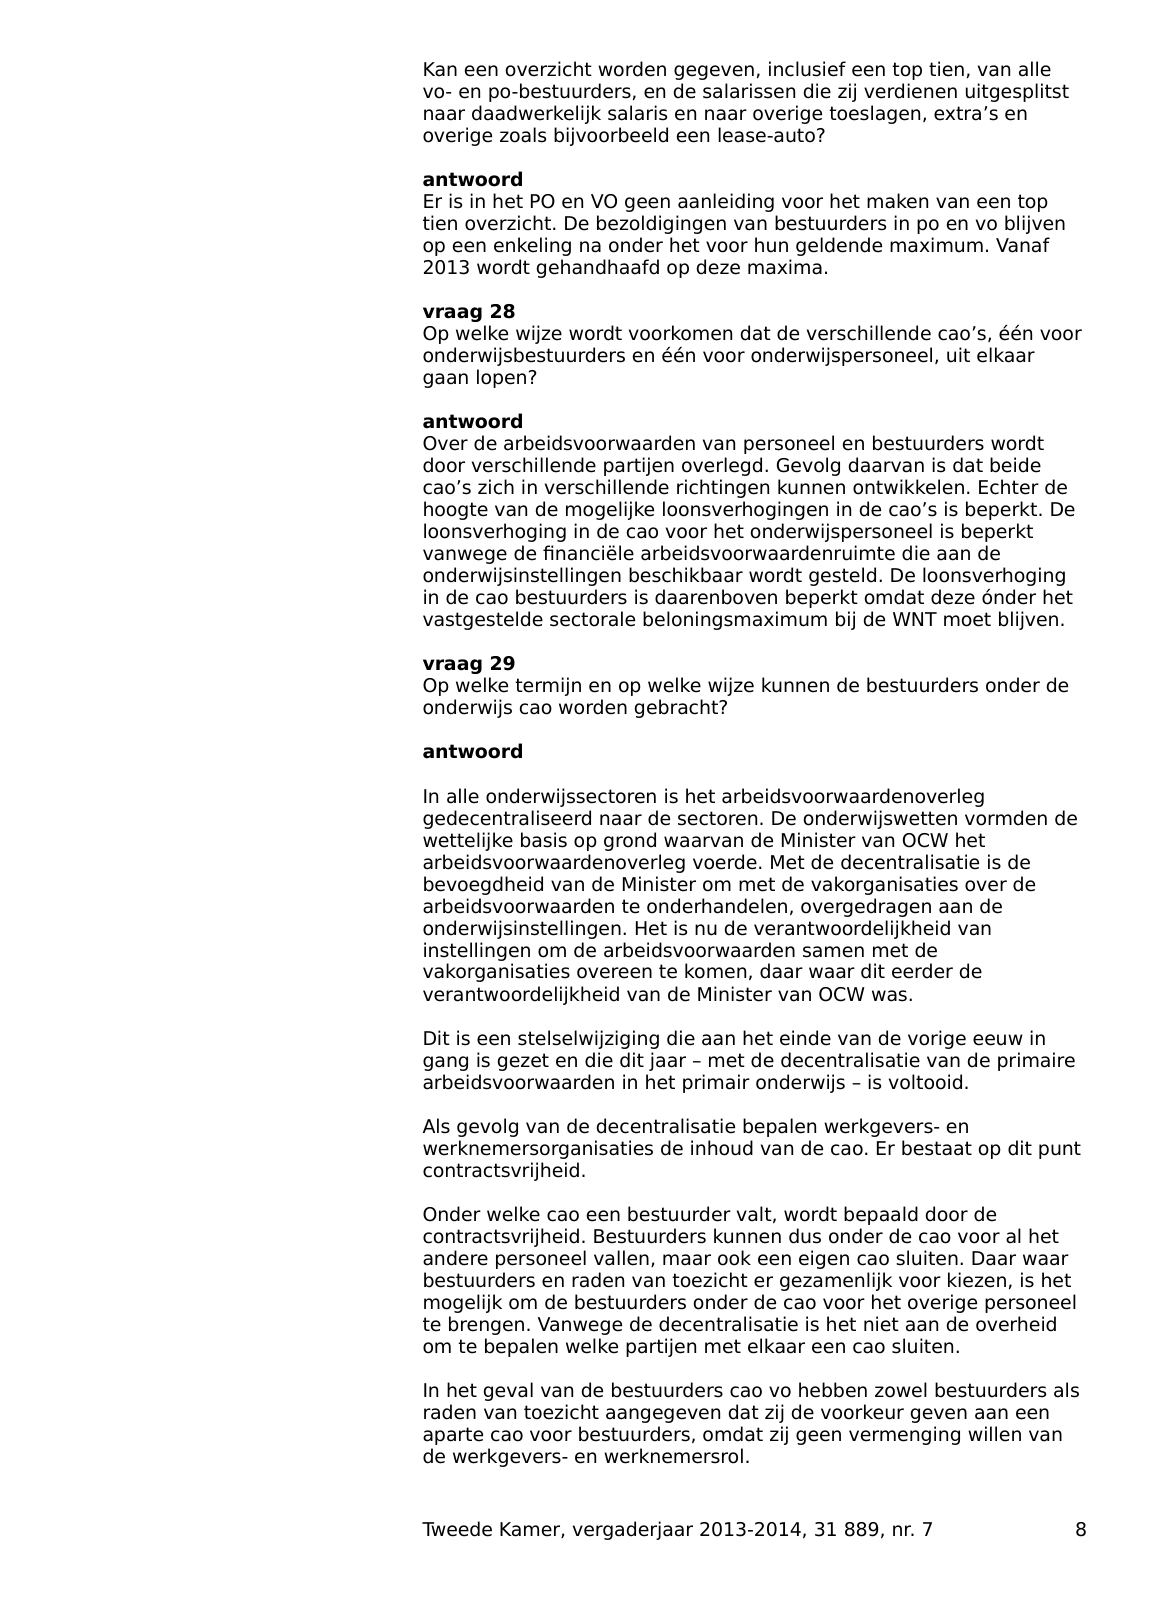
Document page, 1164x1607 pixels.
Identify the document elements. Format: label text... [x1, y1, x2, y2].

text Er is in het PO en VO geen aanleiding voor het maken van een top tien overzicht. De bezoldigingen van bestuurders in po en vo blijven op een enkeling na onder het voor hun geldende maximum. Vanaf 2013 wordt gehandhaafd op deze maxima. [422, 191, 1087, 279]
text Onder welke cao een bestuurder valt, wordt bepaald door de contractsvrijheid. Bestuurders kunnen dus onder de cao voor al het andere personeel vallen, maar ook een eigen cao sluiten. Daar waar bestuurders en raden van toezicht er gezamenlijk voor kiezen, is het mogelijk om de bestuurders onder de cao voor het overige personeel te brengen. Vanwege de decentralisatie is het niet aan de overheid om te bepalen welke partijen met elkaar een cao sluiten. [422, 1204, 1087, 1358]
text antwoord [422, 741, 1087, 763]
text vraag 28 [422, 301, 1087, 323]
text Kan een overzicht worden gegeven, inclusief een top tien, van alle vo- en po-bestuurders, en de salarissen die zij verdienen uitgesplitst naar daadwerkelijk salaris en naar overige toeslagen, extra’s en overige zoals bijvoorbeeld een lease-auto? [422, 59, 1087, 147]
text antwoord [422, 169, 1087, 191]
text In het geval van de bestuurders cao vo hebben zowel bestuurders als raden van toezicht aangegeven dat zij de voorkeur geven aan een aparte cao voor bestuurders, omdat zij geen vermenging willen van de werkgevers- en werknemersrol. [422, 1380, 1087, 1468]
text In alle onderwijssectoren is het arbeidsvoorwaardenoverleg gedecentraliseerd naar de sectoren. De onderwijswetten vormden de wettelijke basis op grond waarvan de Minister van OCW het arbeidsvoorwaardenoverleg voerde. Met de decentralisatie is de bevoegdheid van de Minister om met de vakorganisaties over de arbeidsvoorwaarden te onderhandelen, overgedragen aan de onderwijsinstellingen. Het is nu de verantwoordelijkheid van instellingen om de arbeidsvoorwaarden samen met de vakorganisaties overeen te komen, daar waar dit eerder de verantwoordelijkheid van de Minister van OCW was. [422, 786, 1087, 1005]
text antwoord [422, 411, 1087, 433]
text vraag 29 [422, 653, 1087, 675]
text Op welke termijn en op welke wijze kunnen de bestuurders onder de onderwijs cao worden gebracht? [422, 675, 1087, 719]
text Over de arbeidsvoorwaarden van personeel en bestuurders wordt door verschillende partijen overlegd. Gevolg daarvan is dat beide cao’s zich in verschillende richtingen kunnen ontwikkelen. Echter de hoogte van de mogelijke loonsverhogingen in de cao’s is beperkt. De loonsverhoging in de cao voor het onderwijspersoneel is beperkt vanwege de financiële arbeidsvoorwaardenruimte die aan de onderwijsinstellingen beschikbaar wordt gesteld. De loonsverhoging in de cao bestuurders is daarenboven beperkt omdat deze ónder het vastgestelde sectorale beloningsmaximum bij de WNT moet blijven. [422, 433, 1087, 631]
text Als gevolg van de decentralisatie bepalen werkgevers- en werknemersorganisaties de inhoud van de cao. Er bestaat op dit punt contractsvrijheid. [422, 1116, 1087, 1182]
text Op welke wijze wordt voorkomen dat de verschillende cao’s, één voor onderwijsbestuurders en één voor onderwijspersoneel, uit elkaar gaan lopen? [422, 323, 1087, 389]
text Dit is een stelselwijziging die aan het einde van de vorige eeuw in gang is gezet en die dit jaar – met de decentralisatie van de primaire arbeidsvoorwaarden in het primair onderwijs – is voltooid. [422, 1028, 1087, 1093]
